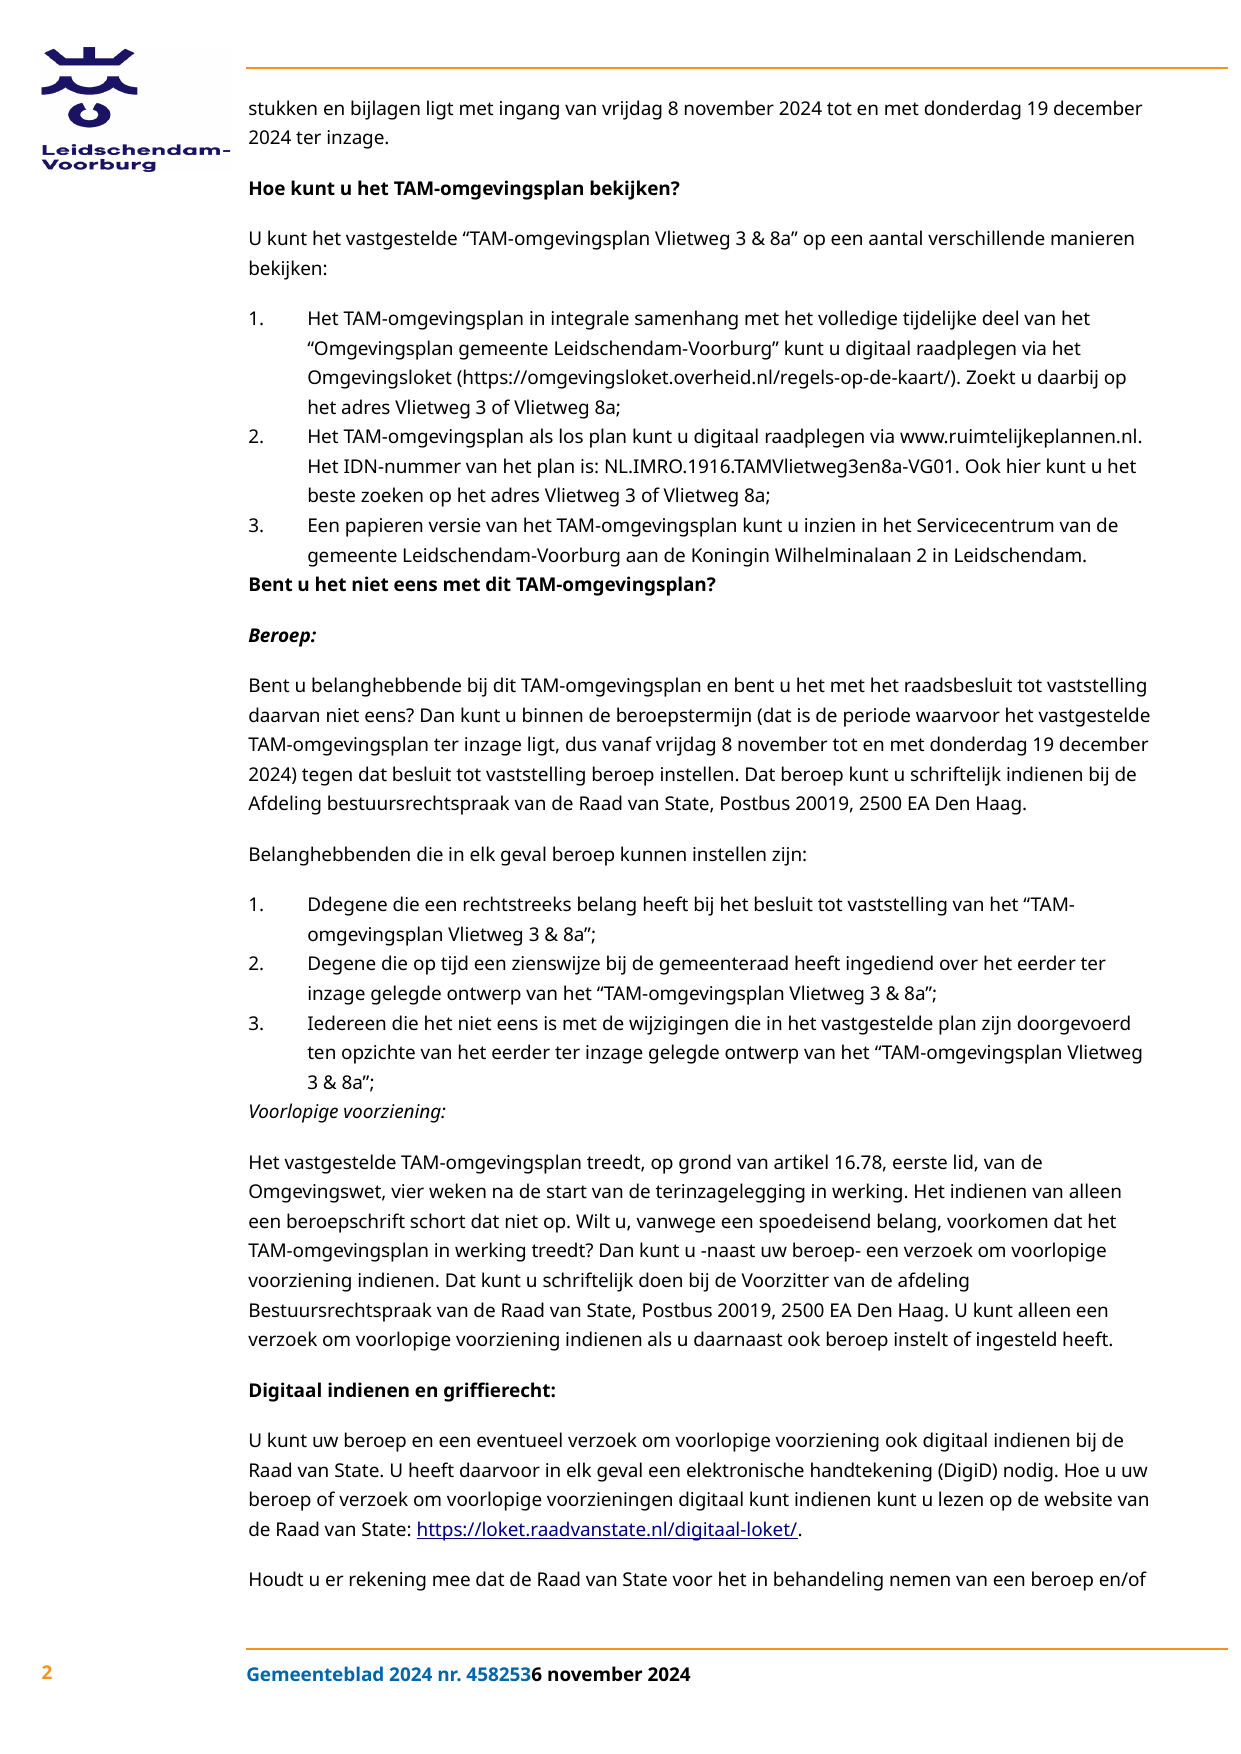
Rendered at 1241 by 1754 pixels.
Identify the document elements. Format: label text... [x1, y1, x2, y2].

text Belanghebbenden die in elk geval beroep kunnen instellen zijn: [248, 841, 1152, 867]
list Het TAM-omgevingsplan als los plan kunt u digitaal raadplegen via www.ruimtelijkeplannen.nl. Het IDN-nummer van het plan is: NL.IMRO.1916.TAMVlietweg3en8a-VG01. Ook hier kunt u het beste zoeken op het adres Vlietweg 3 of Vlietweg 8a; [248, 423, 1152, 508]
text Hoe kunt u het TAM-omgevingsplan bekijken? [248, 175, 1152, 201]
text Bent u het niet eens met dit TAM-omgevingsplan? [248, 571, 1152, 597]
text Het vastgestelde TAM-omgevingsplan treedt, op grond van artikel 16.78, eerste lid, van de Omgevingswet, vier weken na de start van de terinzagelegging in werking. Het indienen van alleen een beroepschrift schort dat niet op. Wilt u, vanwege een spoedeisend belang, voorkomen dat het TAM-omgevingsplan in werking treedt? Dan kunt u -naast uw beroep- een verzoek om voorlopige voorziening indienen. Dat kunt u schriftelijk doen bij de Voorzitter van de afdeling Bestuursrechtspraak van de Raad van State, Postbus 20019, 2500 EA Den Haag. U kunt alleen een verzoek om voorlopige voorziening indienen als u daarnaast ook beroep instelt of ingesteld heeft. [248, 1149, 1152, 1352]
list Ddegene die een rechtstreeks belang heeft bij het besluit tot vaststelling van het “TAM-omgevingsplan Vlietweg 3 & 8a”; [248, 891, 1152, 947]
text Digitaal indienen en griffierecht: [248, 1377, 1152, 1403]
picture [41, 47, 231, 172]
text U kunt het vastgestelde “TAM-omgevingsplan Vlietweg 3 & 8a” op een aantal verschillende manieren bekijken: [248, 225, 1152, 281]
text Houdt u er rekening mee dat de Raad van State voor het in behandeling nemen van een beroep en/of [248, 1566, 1152, 1592]
list Degene die op tijd een zienswijze bij de gemeenteraad heeft ingediend over het eerder ter inzage gelegde ontwerp van het “TAM-omgevingsplan Vlietweg 3 & 8a”; [248, 951, 1152, 1006]
text U kunt uw beroep en een eventueel verzoek om voorlopige voorziening ook digitaal indienen bij de Raad van State. U heeft daarvoor in elk geval een elektronische handtekening (DigiD) nodig. Hoe u uw beroep of verzoek om voorlopige voorzieningen digitaal kunt indienen kunt u lezen op de website van de Raad van State: https://loket.raadvanstate.nl/digitaal-loket/. [248, 1427, 1152, 1542]
text Bent u belanghebbende bij dit TAM-omgevingsplan en bent u het met het raadsbesluit tot vaststelling daarvan niet eens? Dan kunt u binnen de beroepstermijn (dat is de periode waarvoor het vastgestelde TAM-omgevingsplan ter inzage ligt, dus vanaf vrijdag 8 november tot en met donderdag 19 december 2024) tegen dat besluit tot vaststelling beroep instellen. Dat beroep kunt u schriftelijk indienen bij de Afdeling bestuursrechtspraak van de Raad van State, Postbus 20019, 2500 EA Den Haag. [248, 672, 1152, 816]
list Iedereen die het niet eens is met de wijzigingen die in het vastgestelde plan zijn doorgevoerd ten opzichte van het eerder ter inzage gelegde ontwerp van het “TAM-omgevingsplan Vlietweg 3 & 8a”; [248, 1010, 1152, 1095]
text stukken en bijlagen ligt met ingang van vrijdag 8 november 2024 tot en met donderdag 19 december 2024 ter inzage. [248, 95, 1152, 150]
list Een papieren versie van het TAM-omgevingsplan kunt u inzien in het Servicecentrum van de gemeente Leidschendam-Voorburg aan de Koningin Wilhelminalaan 2 in Leidschendam. [248, 512, 1152, 568]
text Voorlopige voorziening: [248, 1098, 1152, 1124]
text Beroep: [248, 622, 1152, 648]
list Het TAM-omgevingsplan in integrale samenhang met het volledige tijdelijke deel van het “Omgevingsplan gemeente Leidschendam-Voorburg” kunt u digitaal raadplegen via het Omgevingsloket (https://omgevingsloket.overheid.nl/regels-op-de-kaart/). Zoekt u daarbij op het adres Vlietweg 3 of Vlietweg 8a; [248, 305, 1152, 420]
